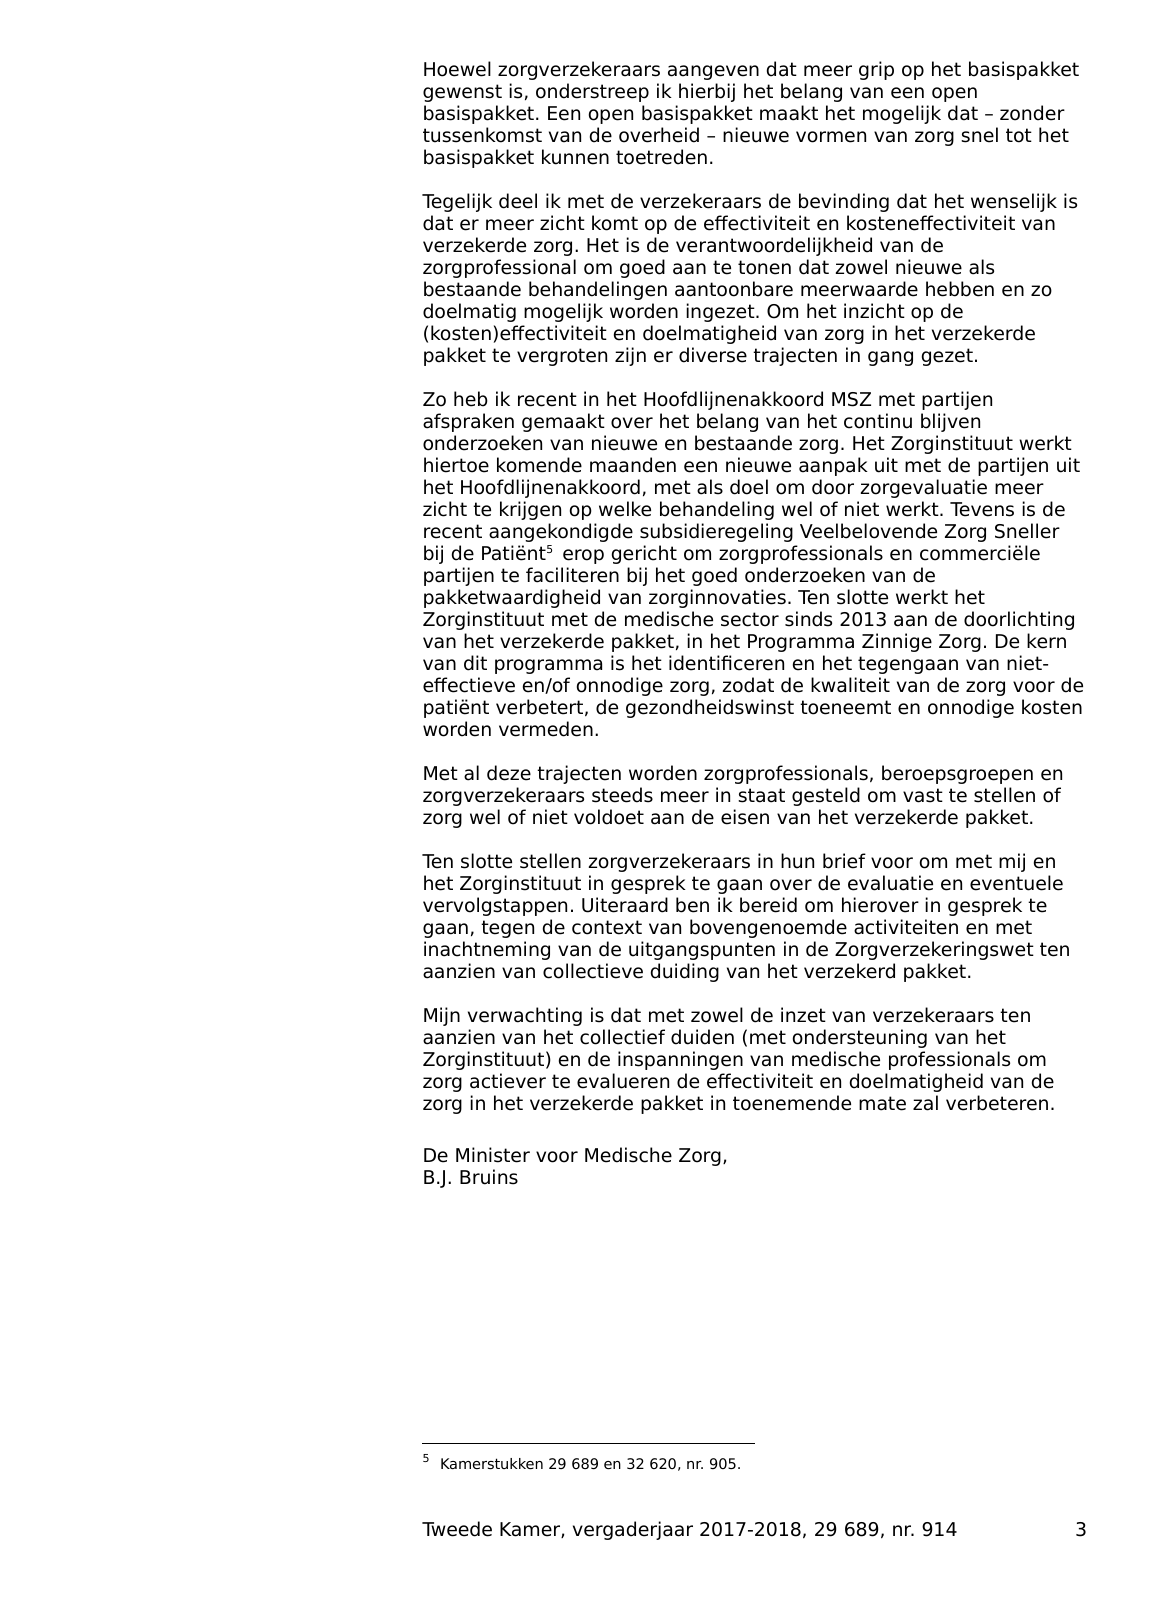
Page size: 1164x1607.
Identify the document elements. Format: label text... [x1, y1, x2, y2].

text Ten slotte stellen zorgverzekeraars in hun brief voor om met mij en het Zorginstituut in gesprek te gaan over de evaluatie en eventuele vervolgstappen. Uiteraard ben ik bereid om hierover in gesprek te gaan, tegen de context van bovengenoemde activiteiten en met inachtneming van de uitgangspunten in de Zorgverzekeringswet ten aanzien van collectieve duiding van het verzekerd pakket. [422, 851, 1087, 983]
text Kamerstukken 29 689 en 32 620, nr. 905. [422, 1452, 1087, 1474]
text Met al deze trajecten worden zorgprofessionals, beroepsgroepen en zorgverzekeraars steeds meer in staat gesteld om vast te stellen of zorg wel of niet voldoet aan de eisen van het verzekerde pakket. [422, 763, 1087, 829]
text Zo heb ik recent in het Hoofdlijnenakkoord MSZ met partijen afspraken gemaakt over het belang van het continu blijven onderzoeken van nieuwe en bestaande zorg. Het Zorginstituut werkt hiertoe komende maanden een nieuwe aanpak uit met de partijen uit het Hoofdlijnenakkoord, met als doel om door zorgevaluatie meer zicht te krijgen op welke behandeling wel of niet werkt. Tevens is de recent aangekondigde subsidieregeling Veelbelovende Zorg Sneller bij de Patiënt erop gericht om zorgprofessionals en commerciële partijen te faciliteren bij het goed onderzoeken van de pakketwaardigheid van zorginnovaties. Ten slotte werkt het Zorginstituut met de medische sector sinds 2013 aan de doorlichting van het verzekerde pakket, in het Programma Zinnige Zorg. De kern van dit programma is het identificeren en het tegengaan van niet-effectieve en/of onnodige zorg, zodat de kwaliteit van de zorg voor de patiënt verbetert, de gezondheidswinst toeneemt en onnodige kosten worden vermeden. [422, 389, 1087, 741]
text Tegelijk deel ik met de verzekeraars de bevinding dat het wenselijk is dat er meer zicht komt op de effectiviteit en kosteneffectiviteit van verzekerde zorg. Het is de verantwoordelijkheid van de zorgprofessional om goed aan te tonen dat zowel nieuwe als bestaande behandelingen aantoonbare meerwaarde hebben en zo doelmatig mogelijk worden ingezet. Om het inzicht op de (kosten)effectiviteit en doelmatigheid van zorg in het verzekerde pakket te vergroten zijn er diverse trajecten in gang gezet. [422, 191, 1087, 367]
text Mijn verwachting is dat met zowel de inzet van verzekeraars ten aanzien van het collectief duiden (met ondersteuning van het Zorginstituut) en de inspanningen van medische professionals om zorg actiever te evalueren de effectiviteit en doelmatigheid van de zorg in het verzekerde pakket in toenemende mate zal verbeteren. [422, 1005, 1087, 1115]
text Hoewel zorgverzekeraars aangeven dat meer grip op het basispakket gewenst is, onderstreep ik hierbij het belang van een open basispakket. Een open basispakket maakt het mogelijk dat – zonder tussenkomst van de overheid – nieuwe vormen van zorg snel tot het basispakket kunnen toetreden. [422, 59, 1087, 169]
text De Minister voor Medische Zorg, B.J. Bruins [422, 1145, 1087, 1189]
